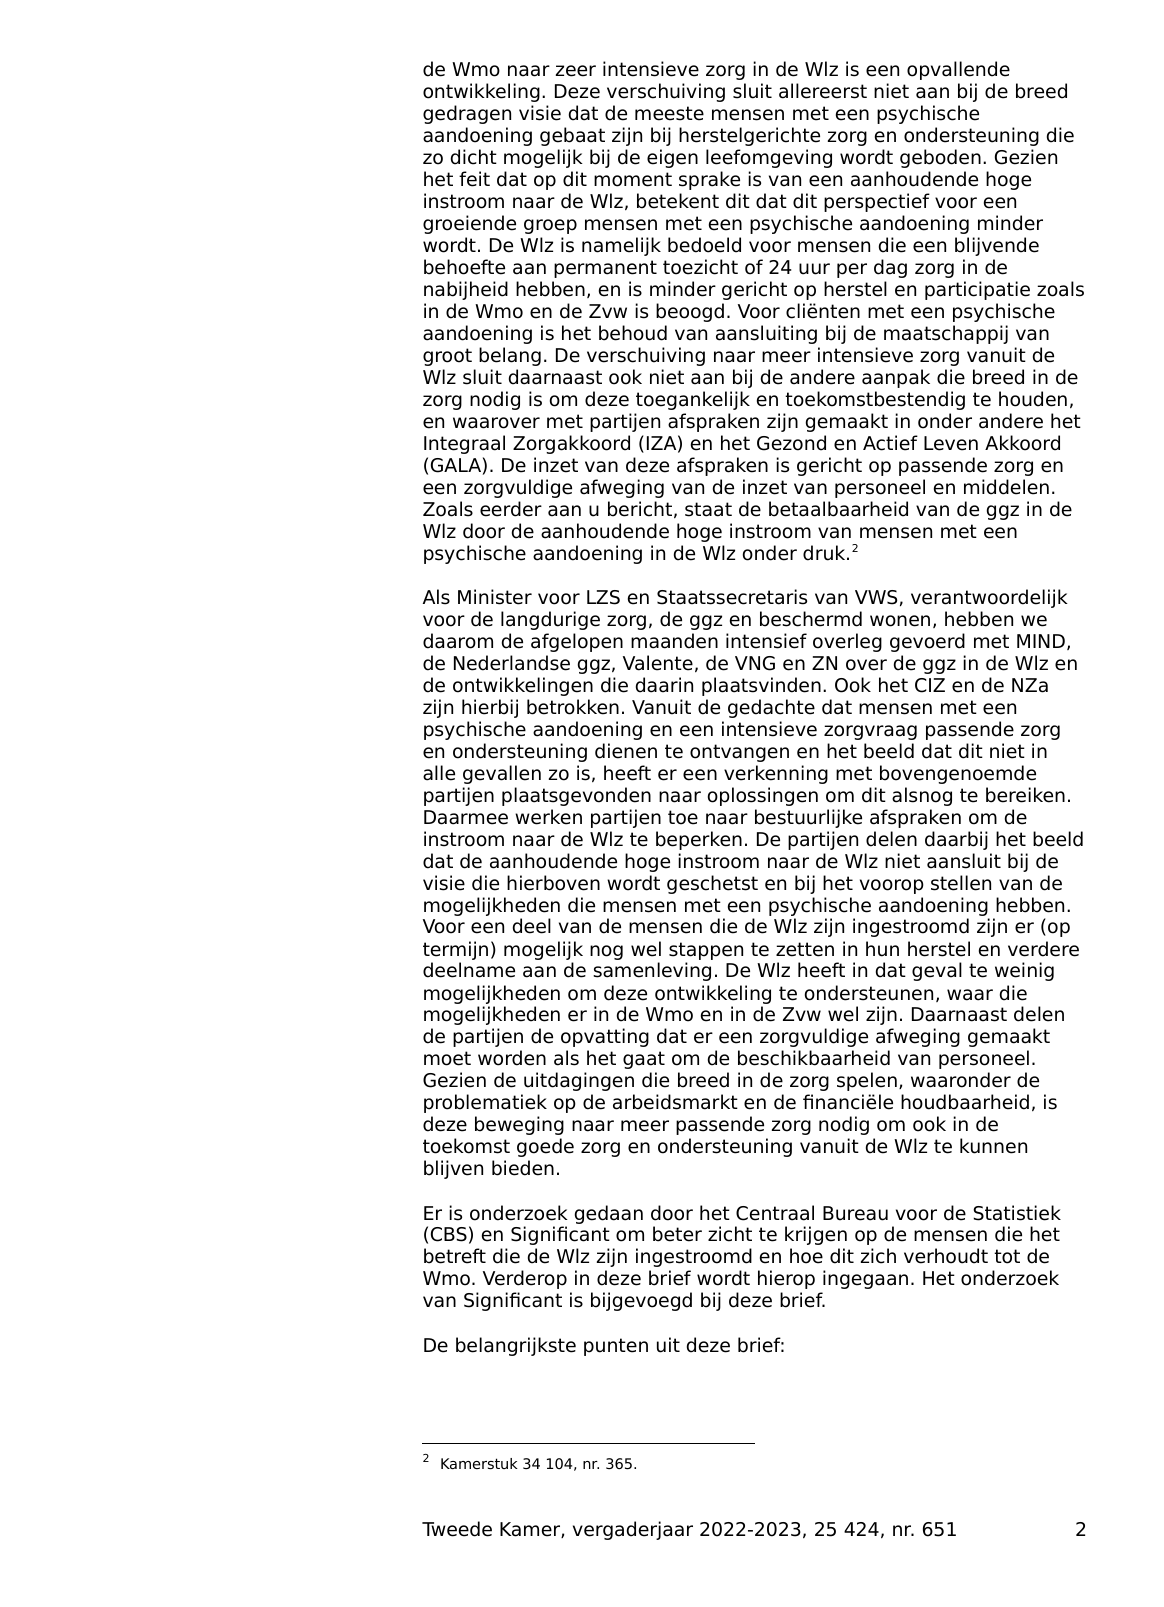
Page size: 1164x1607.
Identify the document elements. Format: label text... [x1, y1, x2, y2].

text de Wmo naar zeer intensieve zorg in de Wlz is een opvallende ontwikkeling. Deze verschuiving sluit allereerst niet aan bij de breed gedragen visie dat de meeste mensen met een psychische aandoening gebaat zijn bij herstelgerichte zorg en ondersteuning die zo dicht mogelijk bij de eigen leefomgeving wordt geboden. Gezien het feit dat op dit moment sprake is van een aanhoudende hoge instroom naar de Wlz, betekent dit dat dit perspectief voor een groeiende groep mensen met een psychische aandoening minder wordt. De Wlz is namelijk bedoeld voor mensen die een blijvende behoefte aan permanent toezicht of 24 uur per dag zorg in de nabijheid hebben, en is minder gericht op herstel en participatie zoals in de Wmo en de Zvw is beoogd. Voor cliënten met een psychische aandoening is het behoud van aansluiting bij de maatschappij van groot belang. De verschuiving naar meer intensieve zorg vanuit de Wlz sluit daarnaast ook niet aan bij de andere aanpak die breed in de zorg nodig is om deze toegankelijk en toekomstbestendig te houden, en waarover met partijen afspraken zijn gemaakt in onder andere het Integraal Zorgakkoord (IZA) en het Gezond en Actief Leven Akkoord (GALA). De inzet van deze afspraken is gericht op passende zorg en een zorgvuldige afweging van de inzet van personeel en middelen. Zoals eerder aan u bericht, staat de betaalbaarheid van de ggz in de Wlz door de aanhoudende hoge instroom van mensen met een psychische aandoening in de Wlz onder druk. [422, 59, 1087, 564]
text De belangrijkste punten uit deze brief: [422, 1334, 1087, 1356]
text Kamerstuk 34 104, nr. 365. [422, 1452, 1087, 1474]
text Als Minister voor LZS en Staatssecretaris van VWS, verantwoordelijk voor de langdurige zorg, de ggz en beschermd wonen, hebben we daarom de afgelopen maanden intensief overleg gevoerd met MIND, de Nederlandse ggz, Valente, de VNG en ZN over de ggz in de Wlz en de ontwikkelingen die daarin plaatsvinden. Ook het CIZ en de NZa zijn hierbij betrokken. Vanuit de gedachte dat mensen met een psychische aandoening en een intensieve zorgvraag passende zorg en ondersteuning dienen te ontvangen en het beeld dat dit niet in alle gevallen zo is, heeft er een verkenning met bovengenoemde partijen plaatsgevonden naar oplossingen om dit alsnog te bereiken. Daarmee werken partijen toe naar bestuurlijke afspraken om de instroom naar de Wlz te beperken. De partijen delen daarbij het beeld dat de aanhoudende hoge instroom naar de Wlz niet aansluit bij de visie die hierboven wordt geschetst en bij het voorop stellen van de mogelijkheden die mensen met een psychische aandoening hebben. Voor een deel van de mensen die de Wlz zijn ingestroomd zijn er (op termijn) mogelijk nog wel stappen te zetten in hun herstel en verdere deelname aan de samenleving. De Wlz heeft in dat geval te weinig mogelijkheden om deze ontwikkeling te ondersteunen, waar die mogelijkheden er in de Wmo en in de Zvw wel zijn. Daarnaast delen de partijen de opvatting dat er een zorgvuldige afweging gemaakt moet worden als het gaat om de beschikbaarheid van personeel. Gezien de uitdagingen die breed in de zorg spelen, waaronder de problematiek op de arbeidsmarkt en de financiële houdbaarheid, is deze beweging naar meer passende zorg nodig om ook in de toekomst goede zorg en ondersteuning vanuit de Wlz te kunnen blijven bieden. [422, 587, 1087, 1180]
text Er is onderzoek gedaan door het Centraal Bureau voor de Statistiek (CBS) en Significant om beter zicht te krijgen op de mensen die het betreft die de Wlz zijn ingestroomd en hoe dit zich verhoudt tot de Wmo. Verderop in deze brief wordt hierop ingegaan. Het onderzoek van Significant is bijgevoegd bij deze brief. [422, 1202, 1087, 1312]
